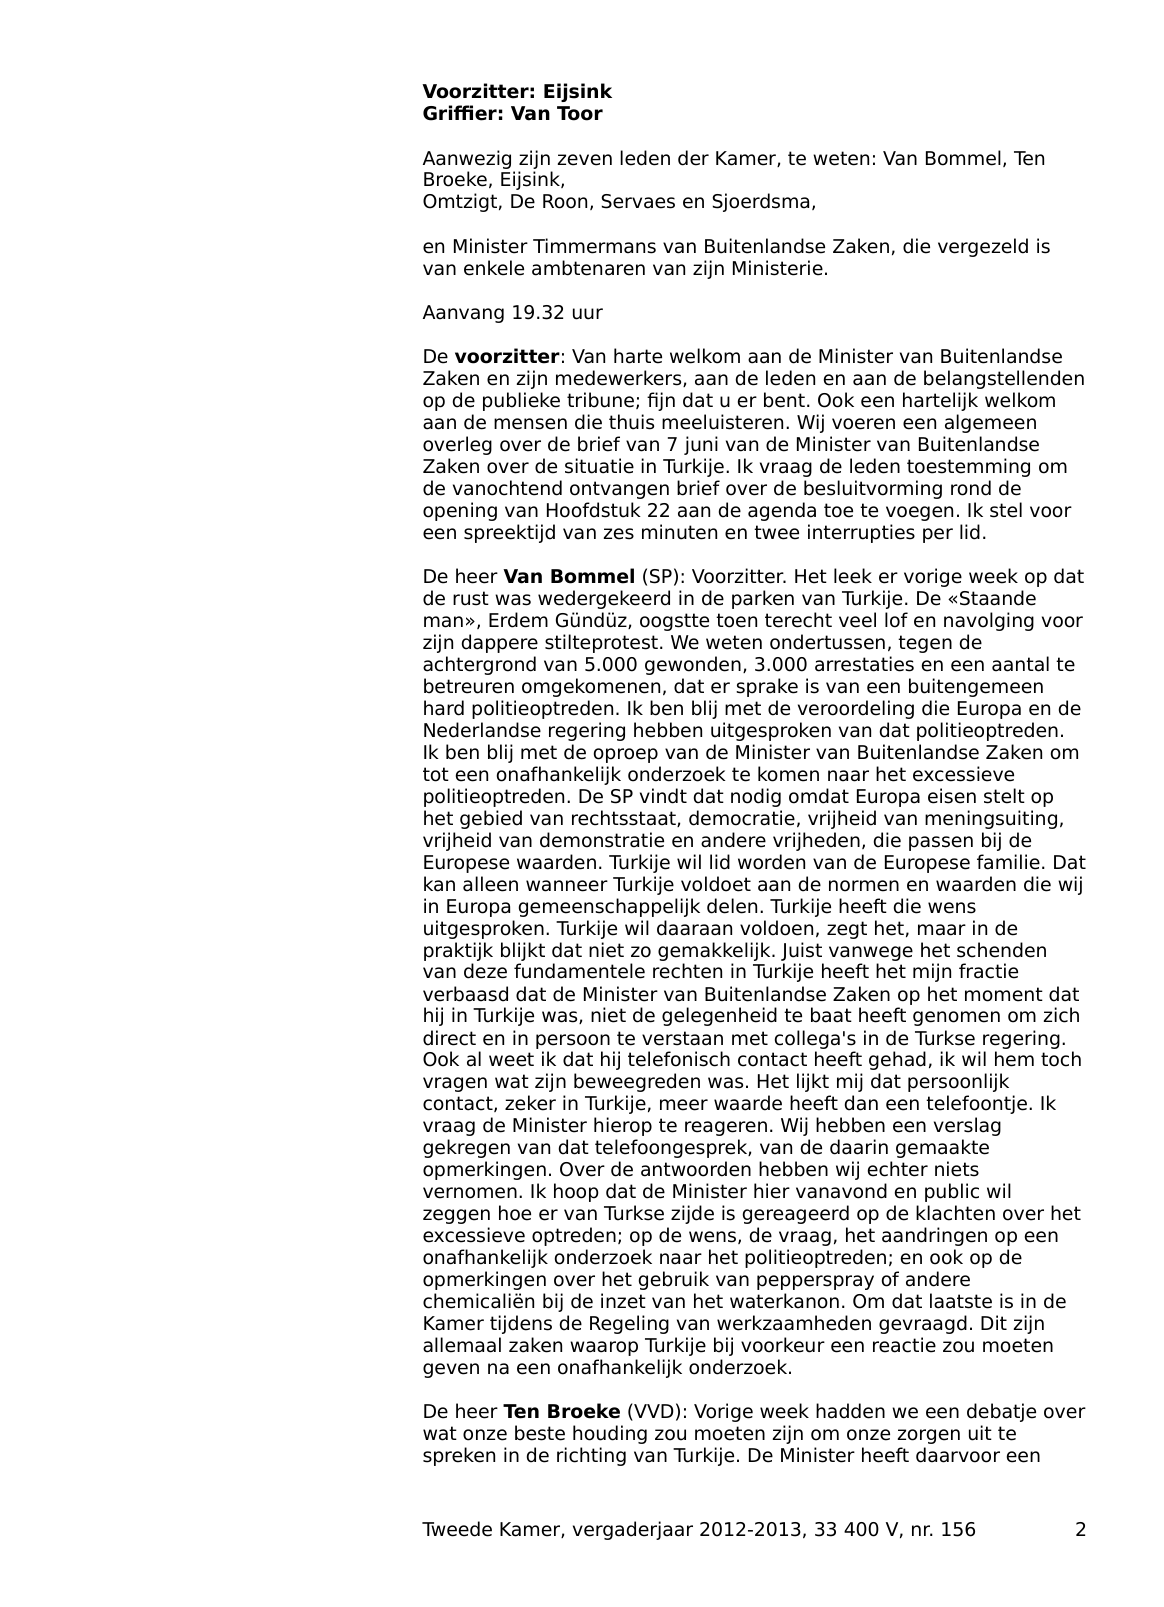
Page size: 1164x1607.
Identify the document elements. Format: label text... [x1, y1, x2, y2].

text De heer Ten Broeke (VVD): Vorige week hadden we een debatje over wat onze beste houding zou moeten zijn om onze zorgen uit te spreken in de richting van Turkije. De Minister heeft daarvoor een [422, 1401, 1087, 1467]
text Omtzigt, De Roon, Servaes en Sjoerdsma, [422, 191, 1087, 213]
text Voorzitter: Eijsink [422, 81, 1087, 103]
text De heer Van Bommel (SP): Voorzitter. Het leek er vorige week op dat de rust was wedergekeerd in de parken van Turkije. De «Staande man», Erdem Gündüz, oogstte toen terecht veel lof en navolging voor zijn dappere stilteprotest. We weten ondertussen, tegen de achtergrond van 5.000 gewonden, 3.000 arrestaties en een aantal te betreuren omgekomenen, dat er sprake is van een buitengemeen hard politieoptreden. Ik ben blij met de veroordeling die Europa en de Nederlandse regering hebben uitgesproken van dat politieoptreden. Ik ben blij met de oproep van de Minister van Buitenlandse Zaken om tot een onafhankelijk onderzoek te komen naar het excessieve politieoptreden. De SP vindt dat nodig omdat Europa eisen stelt op het gebied van rechtsstaat, democratie, vrijheid van meningsuiting, vrijheid van demonstratie en andere vrijheden, die passen bij de Europese waarden. Turkije wil lid worden van de Europese familie. Dat kan alleen wanneer Turkije voldoet aan de normen en waarden die wij in Europa gemeenschappelijk delen. Turkije heeft die wens uitgesproken. Turkije wil daaraan voldoen, zegt het, maar in de praktijk blijkt dat niet zo gemakkelijk. Juist vanwege het schenden van deze fundamentele rechten in Turkije heeft het mijn fractie verbaasd dat de Minister van Buitenlandse Zaken op het moment dat hij in Turkije was, niet de gelegenheid te baat heeft genomen om zich direct en in persoon te verstaan met collega's in de Turkse regering. Ook al weet ik dat hij telefonisch contact heeft gehad, ik wil hem toch vragen wat zijn beweegreden was. Het lijkt mij dat persoonlijk contact, zeker in Turkije, meer waarde heeft dan een telefoontje. Ik vraag de Minister hierop te reageren. Wij hebben een verslag gekregen van dat telefoongesprek, van de daarin gemaakte opmerkingen. Over de antwoorden hebben wij echter niets vernomen. Ik hoop dat de Minister hier vanavond en public wil zeggen hoe er van Turkse zijde is gereageerd op de klachten over het excessieve optreden; op de wens, de vraag, het aandringen op een onafhankelijk onderzoek naar het politieoptreden; en ook op de opmerkingen over het gebruik van pepperspray of andere chemicaliën bij de inzet van het waterkanon. Om dat laatste is in de Kamer tijdens de Regeling van werkzaamheden gevraagd. Dit zijn allemaal zaken waarop Turkije bij voorkeur een reactie zou moeten geven na een onafhankelijk onderzoek. [422, 566, 1087, 1379]
text Aanvang 19.32 uur [422, 302, 1087, 324]
text Griffier: Van Toor [422, 103, 1087, 125]
text Aanwezig zijn zeven leden der Kamer, te weten: Van Bommel, Ten Broeke, Eijsink, [422, 147, 1087, 191]
text en Minister Timmermans van Buitenlandse Zaken, die vergezeld is van enkele ambtenaren van zijn Ministerie. [422, 236, 1087, 279]
text De voorzitter: Van harte welkom aan de Minister van Buitenlandse Zaken en zijn medewerkers, aan de leden en aan de belangstellenden op de publieke tribune; fijn dat u er bent. Ook een hartelijk welkom aan de mensen die thuis meeluisteren. Wij voeren een algemeen overleg over de brief van 7 juni van de Minister van Buitenlandse Zaken over de situatie in Turkije. Ik vraag de leden toestemming om de vanochtend ontvangen brief over de besluitvorming rond de opening van Hoofdstuk 22 aan de agenda toe te voegen. Ik stel voor een spreektijd van zes minuten en twee interrupties per lid. [422, 346, 1087, 544]
